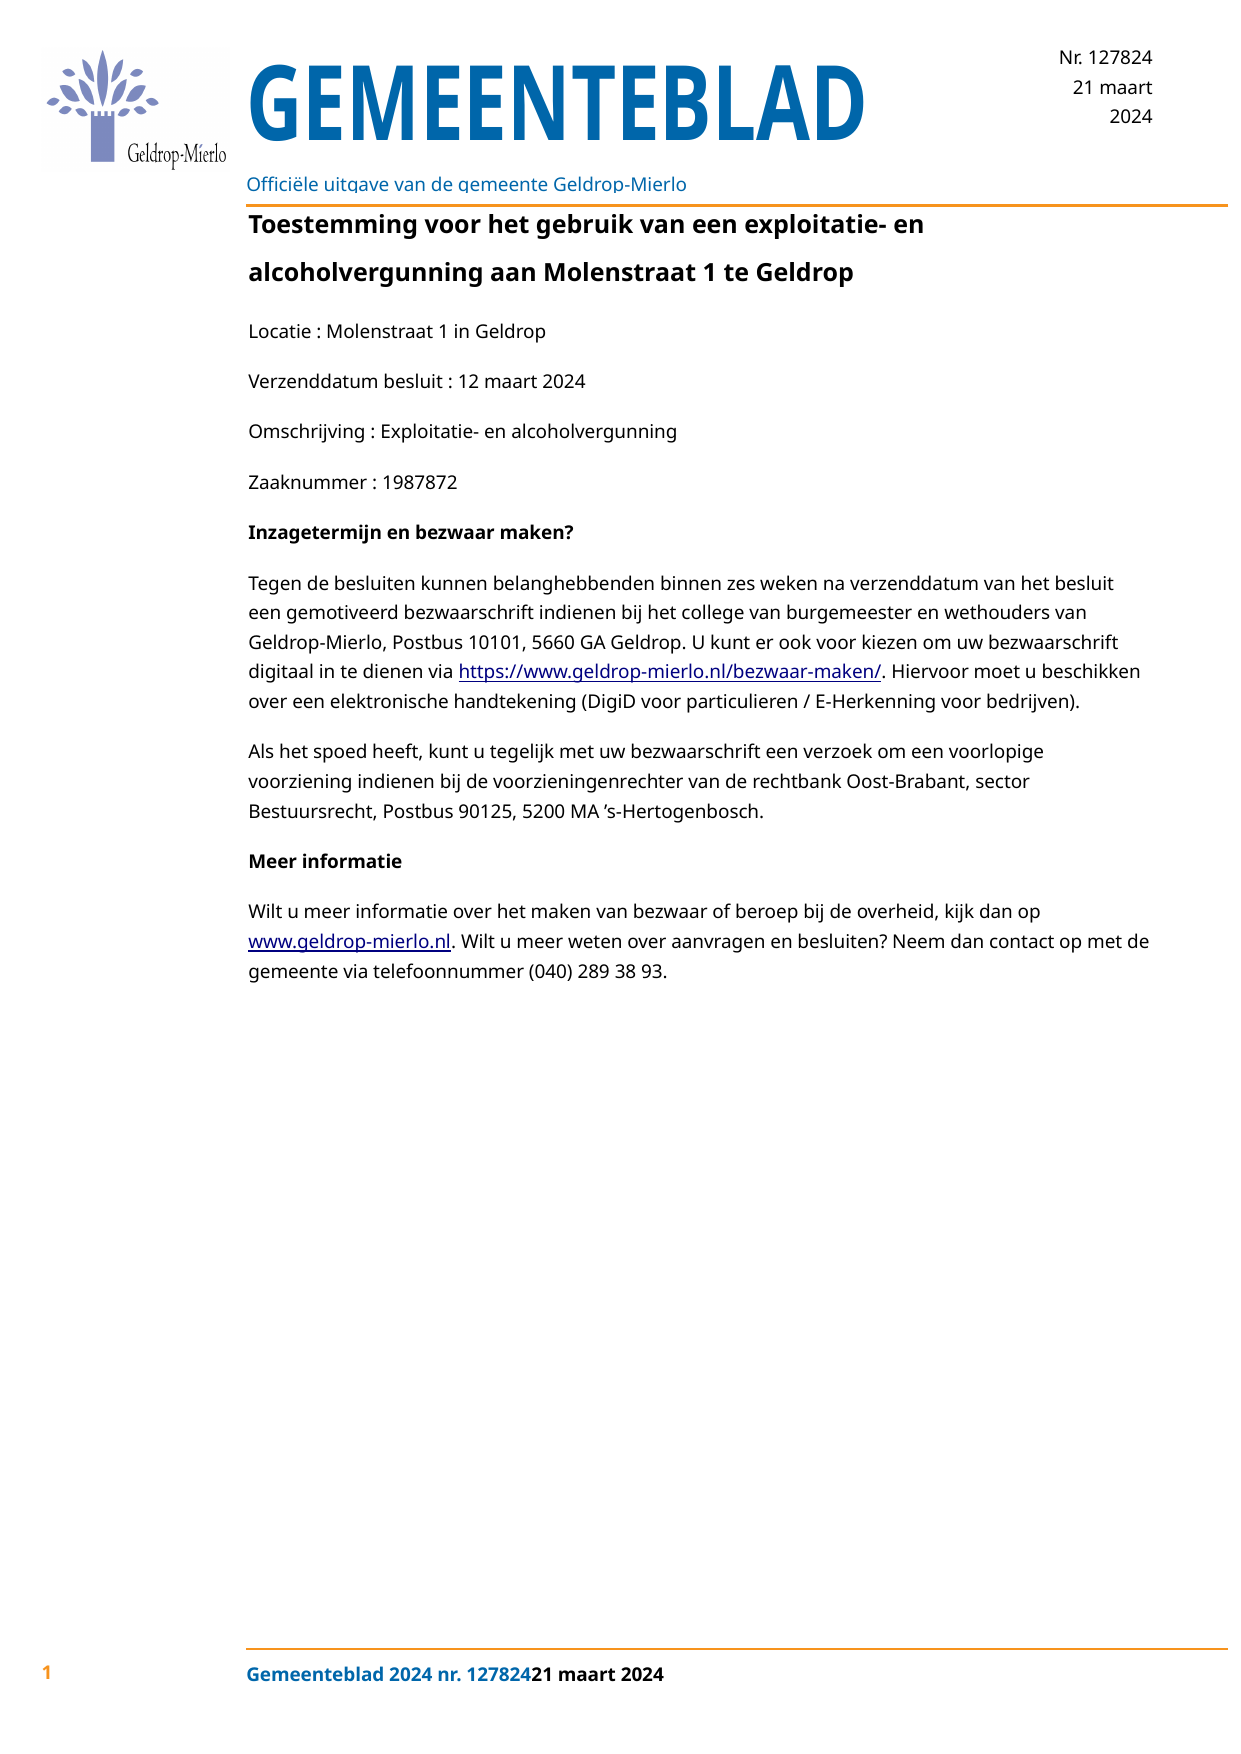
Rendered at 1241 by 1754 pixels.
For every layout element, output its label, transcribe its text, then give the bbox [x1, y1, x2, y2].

text Omschrijving : Exploitatie- en alcoholvergunning [248, 419, 1152, 444]
text Verzenddatum besluit : 12 maart 2024 [248, 368, 1152, 394]
text Als het spoed heeft, kunt u tegelijk met uw bezwaarschrift een verzoek om een voorlopige voorziening indienen bij de voorzieningenrechter van de rechtbank Oost-Brabant, sector Bestuursrecht, Postbus 90125, 5200 MA ’s-Hertogenbosch. [248, 739, 1152, 824]
text Zaaknummer : 1987872 [248, 469, 1152, 495]
text Locatie : Molenstraat 1 in Geldrop [248, 318, 1152, 344]
text Toestemming voor het gebruik van een exploitatie- en alcoholvergunning aan Molenstraat 1 te Geldrop [248, 207, 1152, 288]
text Inzagetermijn en bezwaar maken? [248, 519, 1152, 545]
text Meer informatie [248, 848, 1152, 874]
text Wilt u meer informatie over het maken van bezwaar of beroep bij de overheid, kijk dan op www.geldrop-mierlo.nl. Wilt u meer weten over aanvragen en besluiten? Neem dan contact op met de gemeente via telefoonnummer (040) 289 38 93. [248, 899, 1152, 984]
text Tegen de besluiten kunnen belanghebbenden binnen zes weken na verzenddatum van het besluit een gemotiveerd bezwaarschrift indienen bij het college van burgemeester en wethouders van Geldrop-Mierlo, Postbus 10101, 5660 GA Geldrop. U kunt er ook voor kiezen om uw bezwaarschrift digitaal in te dienen via https://www.geldrop-mierlo.nl/bezwaar-maken/. Hiervoor moet u beschikken over een elektronische handtekening (DigiD voor particulieren / E-Herkenning voor bedrijven). [248, 570, 1152, 714]
picture [41, 47, 231, 172]
